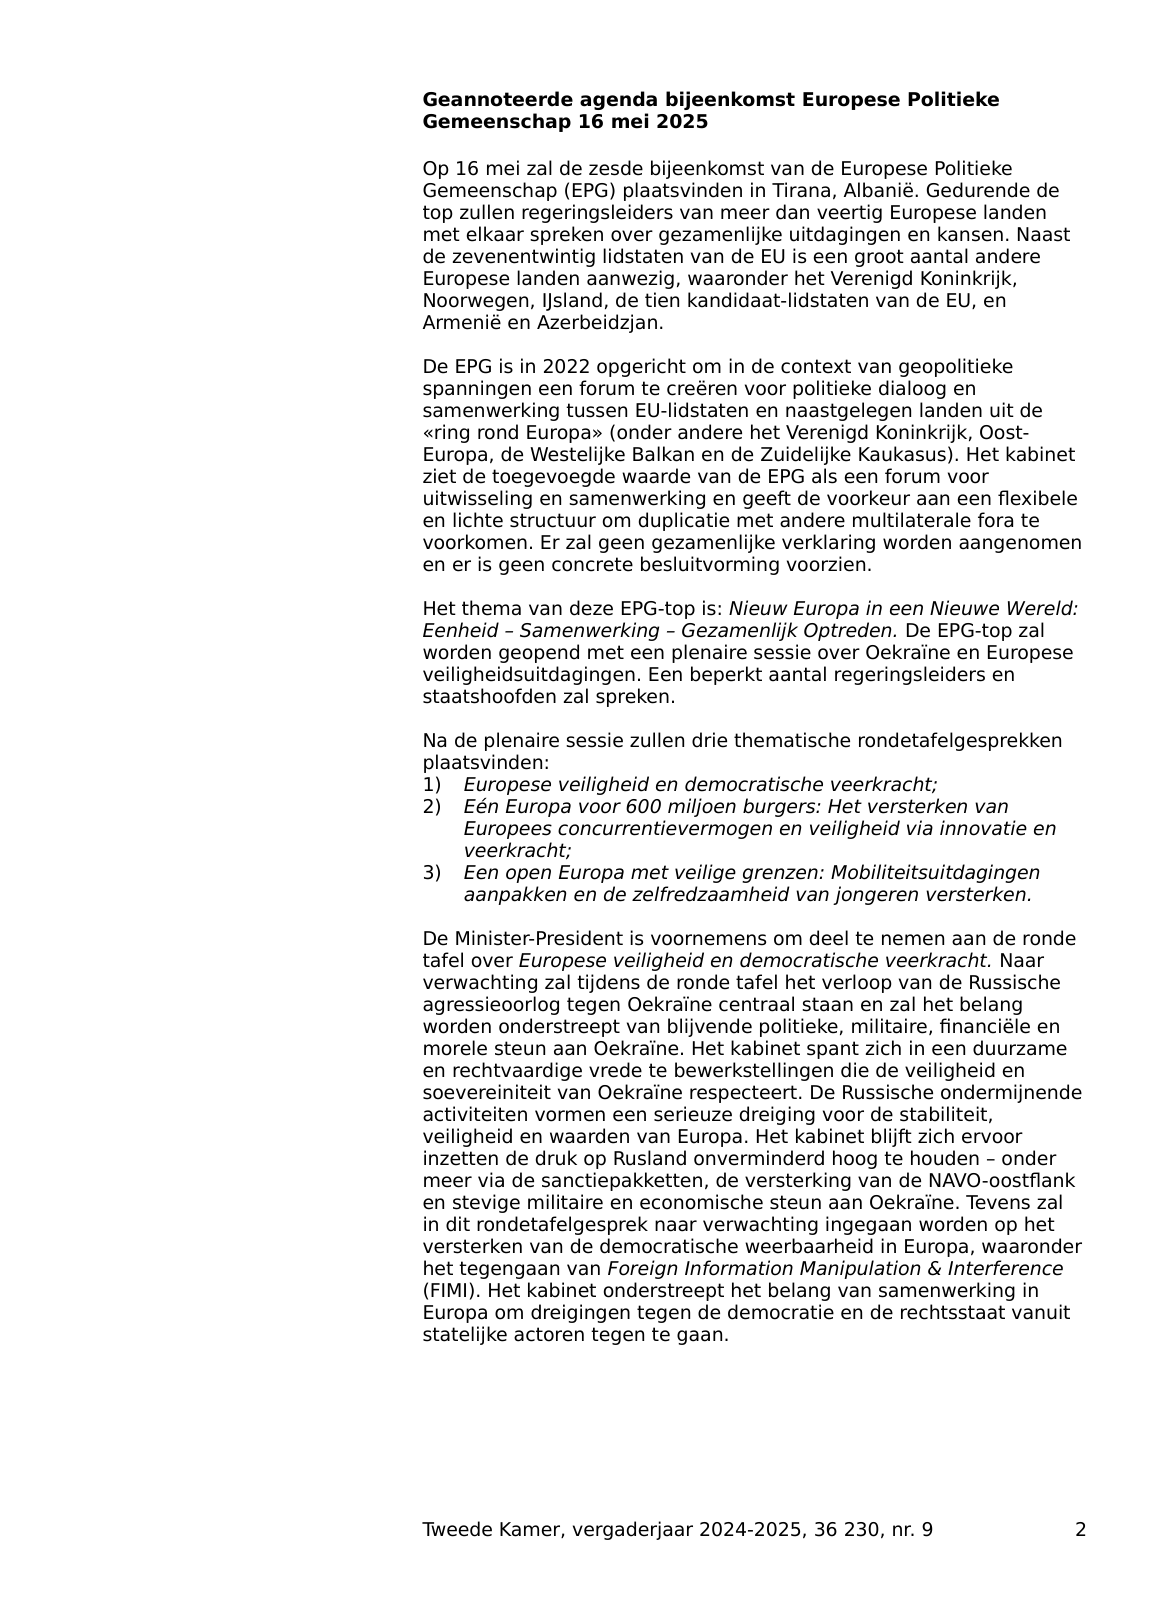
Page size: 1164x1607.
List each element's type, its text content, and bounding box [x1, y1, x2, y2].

text Het thema van deze EPG-top is: Nieuw Europa in een Nieuwe Wereld: Eenheid – Samenwerking – Gezamenlijk Optreden. De EPG-top zal worden geopend met een plenaire sessie over Oekraïne en Europese veiligheidsuitdagingen. Een beperkt aantal regeringsleiders en staatshoofden zal spreken. [422, 598, 1087, 708]
text De Minister-President is voornemens om deel te nemen aan de ronde tafel over Europese veiligheid en democratische veerkracht. Naar verwachting zal tijdens de ronde tafel het verloop van de Russische agressieoorlog tegen Oekraïne centraal staan en zal het belang worden onderstreept van blijvende politieke, militaire, financiële en morele steun aan Oekraïne. Het kabinet spant zich in een duurzame en rechtvaardige vrede te bewerkstellingen die de veiligheid en soevereiniteit van Oekraïne respecteert. De Russische ondermijnende activiteiten vormen een serieuze dreiging voor de stabiliteit, veiligheid en waarden van Europa. Het kabinet blijft zich ervoor inzetten de druk op Rusland onverminderd hoog te houden – onder meer via de sanctiepakketten, de versterking van de NAVO-oostflank en stevige militaire en economische steun aan Oekraïne. Tevens zal in dit rondetafelgesprek naar verwachting ingegaan worden op het versterken van de democratische weerbaarheid in Europa, waaronder het tegengaan van Foreign Information Manipulation & Interference (FIMI). Het kabinet onderstreept het belang van samenwerking in Europa om dreigingen tegen de democratie en de rechtsstaat vanuit statelijke actoren tegen te gaan. [422, 928, 1087, 1346]
text Op 16 mei zal de zesde bijeenkomst van de Europese Politieke Gemeenschap (EPG) plaatsvinden in Tirana, Albanië. Gedurende de top zullen regeringsleiders van meer dan veertig Europese landen met elkaar spreken over gezamenlijke uitdagingen en kansen. Naast de zevenentwintig lidstaten van de EU is een groot aantal andere Europese landen aanwezig, waaronder het Verenigd Koninkrijk, Noorwegen, IJsland, de tien kandidaat-lidstaten van de EU, en Armenië en Azerbeidzjan. [422, 158, 1087, 334]
subtitle Geannoteerde agenda bijeenkomst Europese Politieke Gemeenschap 16 mei 2025 [422, 89, 1087, 133]
text 2) Eén Europa voor 600 miljoen burgers: Het versterken van Europees concurrentievermogen en veiligheid via innovatie en veerkracht; [422, 796, 1087, 862]
text Na de plenaire sessie zullen drie thematische rondetafelgesprekken plaatsvinden: [422, 730, 1087, 774]
text 1) Europese veiligheid en democratische veerkracht; [422, 774, 1087, 796]
text 3) Een open Europa met veilige grenzen: Mobiliteitsuitdagingen aanpakken en de zelfredzaamheid van jongeren versterken. [422, 862, 1087, 906]
text De EPG is in 2022 opgericht om in de context van geopolitieke spanningen een forum te creëren voor politieke dialoog en samenwerking tussen EU-lidstaten en naastgelegen landen uit de «ring rond Europa» (onder andere het Verenigd Koninkrijk, Oost-Europa, de Westelijke Balkan en de Zuidelijke Kaukasus). Het kabinet ziet de toegevoegde waarde van de EPG als een forum voor uitwisseling en samenwerking en geeft de voorkeur aan een flexibele en lichte structuur om duplicatie met andere multilaterale fora te voorkomen. Er zal geen gezamenlijke verklaring worden aangenomen en er is geen concrete besluitvorming voorzien. [422, 356, 1087, 576]
